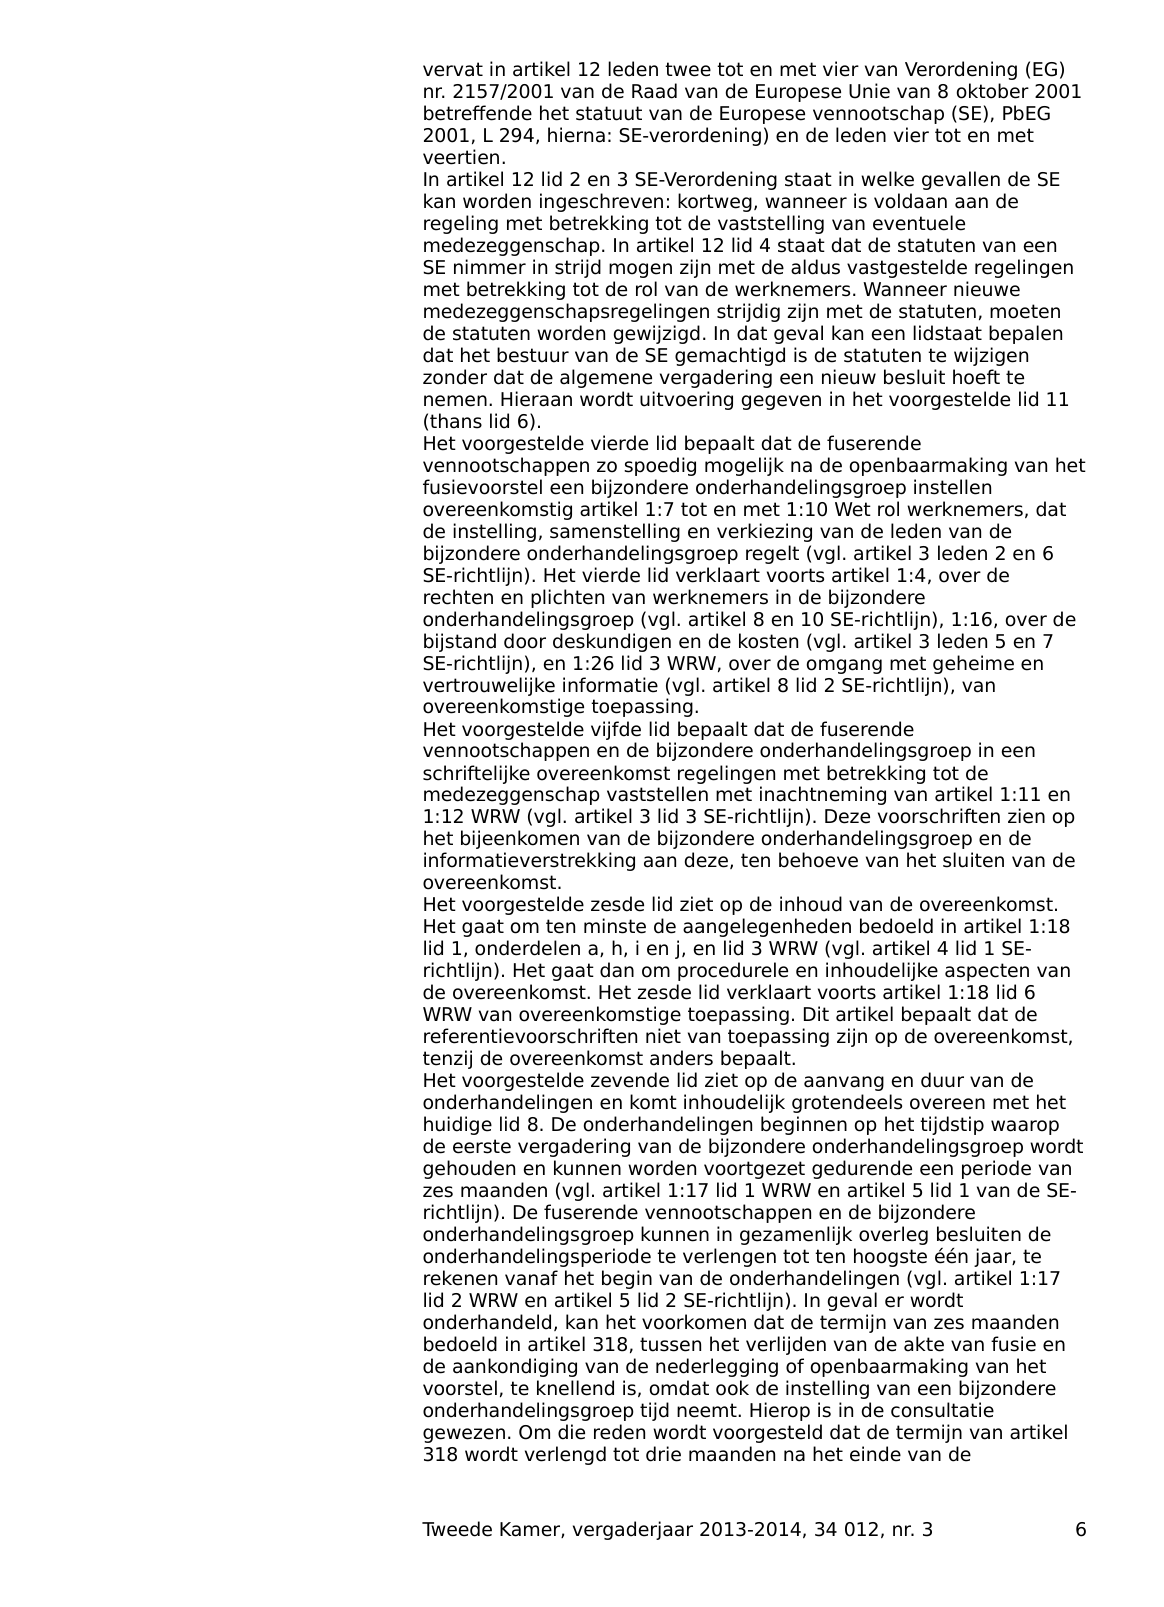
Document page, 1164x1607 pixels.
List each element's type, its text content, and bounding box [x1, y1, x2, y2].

text In artikel 12 lid 2 en 3 SE-Verordening staat in welke gevallen de SE kan worden ingeschreven: kortweg, wanneer is voldaan aan de regeling met betrekking tot de vaststelling van eventuele medezeggenschap. In artikel 12 lid 4 staat dat de statuten van een SE nimmer in strijd mogen zijn met de aldus vastgestelde regelingen met betrekking tot de rol van de werknemers. Wanneer nieuwe medezeggenschapsregelingen strijdig zijn met de statuten, moeten de statuten worden gewijzigd. In dat geval kan een lidstaat bepalen dat het bestuur van de SE gemachtigd is de statuten te wijzigen zonder dat de algemene vergadering een nieuw besluit hoeft te nemen. Hieraan wordt uitvoering gegeven in het voorgestelde lid 11 (thans lid 6). [422, 169, 1087, 433]
text Het voorgestelde zesde lid ziet op de inhoud van de overeenkomst. Het gaat om ten minste de aangelegenheden bedoeld in artikel 1:18 lid 1, onderdelen a, h, i en j, en lid 3 WRW (vgl. artikel 4 lid 1 SE-richtlijn). Het gaat dan om procedurele en inhoudelijke aspecten van de overeenkomst. Het zesde lid verklaart voorts artikel 1:18 lid 6 WRW van overeenkomstige toepassing. Dit artikel bepaalt dat de referentievoorschriften niet van toepassing zijn op de overeenkomst, tenzij de overeenkomst anders bepaalt. [422, 894, 1087, 1070]
text Het voorgestelde vijfde lid bepaalt dat de fuserende vennootschappen en de bijzondere onderhandelingsgroep in een schriftelijke overeenkomst regelingen met betrekking tot de medezeggenschap vaststellen met inachtneming van artikel 1:11 en 1:12 WRW (vgl. artikel 3 lid 3 SE-richtlijn). Deze voorschriften zien op het bijeenkomen van de bijzondere onderhandelingsgroep en de informatieverstrekking aan deze, ten behoeve van het sluiten van de overeenkomst. [422, 718, 1087, 894]
text Het voorgestelde zevende lid ziet op de aanvang en duur van de onderhandelingen en komt inhoudelijk grotendeels overeen met het huidige lid 8. De onderhandelingen beginnen op het tijdstip waarop de eerste vergadering van de bijzondere onderhandelingsgroep wordt gehouden en kunnen worden voortgezet gedurende een periode van zes maanden (vgl. artikel 1:17 lid 1 WRW en artikel 5 lid 1 van de SE-richtlijn). De fuserende vennootschappen en de bijzondere onderhandelingsgroep kunnen in gezamenlijk overleg besluiten de onderhandelingsperiode te verlengen tot ten hoogste één jaar, te rekenen vanaf het begin van de onderhandelingen (vgl. artikel 1:17 lid 2 WRW en artikel 5 lid 2 SE-richtlijn). In geval er wordt onderhandeld, kan het voorkomen dat de termijn van zes maanden bedoeld in artikel 318, tussen het verlijden van de akte van fusie en de aankondiging van de nederlegging of openbaarmaking van het voorstel, te knellend is, omdat ook de instelling van een bijzondere onderhandelingsgroep tijd neemt. Hierop is in de consultatie gewezen. Om die reden wordt voorgesteld dat de termijn van artikel 318 wordt verlengd tot drie maanden na het einde van de [422, 1070, 1087, 1466]
text Het voorgestelde vierde lid bepaalt dat de fuserende vennootschappen zo spoedig mogelijk na de openbaarmaking van het fusievoorstel een bijzondere onderhandelingsgroep instellen overeenkomstig artikel 1:7 tot en met 1:10 Wet rol werknemers, dat de instelling, samenstelling en verkiezing van de leden van de bijzondere onderhandelingsgroep regelt (vgl. artikel 3 leden 2 en 6 SE-richtlijn). Het vierde lid verklaart voorts artikel 1:4, over de rechten en plichten van werknemers in de bijzondere onderhandelingsgroep (vgl. artikel 8 en 10 SE-richtlijn), 1:16, over de bijstand door deskundigen en de kosten (vgl. artikel 3 leden 5 en 7 SE-richtlijn), en 1:26 lid 3 WRW, over de omgang met geheime en vertrouwelijke informatie (vgl. artikel 8 lid 2 SE-richtlijn), van overeenkomstige toepassing. [422, 433, 1087, 718]
text vervat in artikel 12 leden twee tot en met vier van Verordening (EG) nr. 2157/2001 van de Raad van de Europese Unie van 8 oktober 2001 betreffende het statuut van de Europese vennootschap (SE), PbEG 2001, L 294, hierna: SE-verordening) en de leden vier tot en met veertien. [422, 59, 1087, 169]
